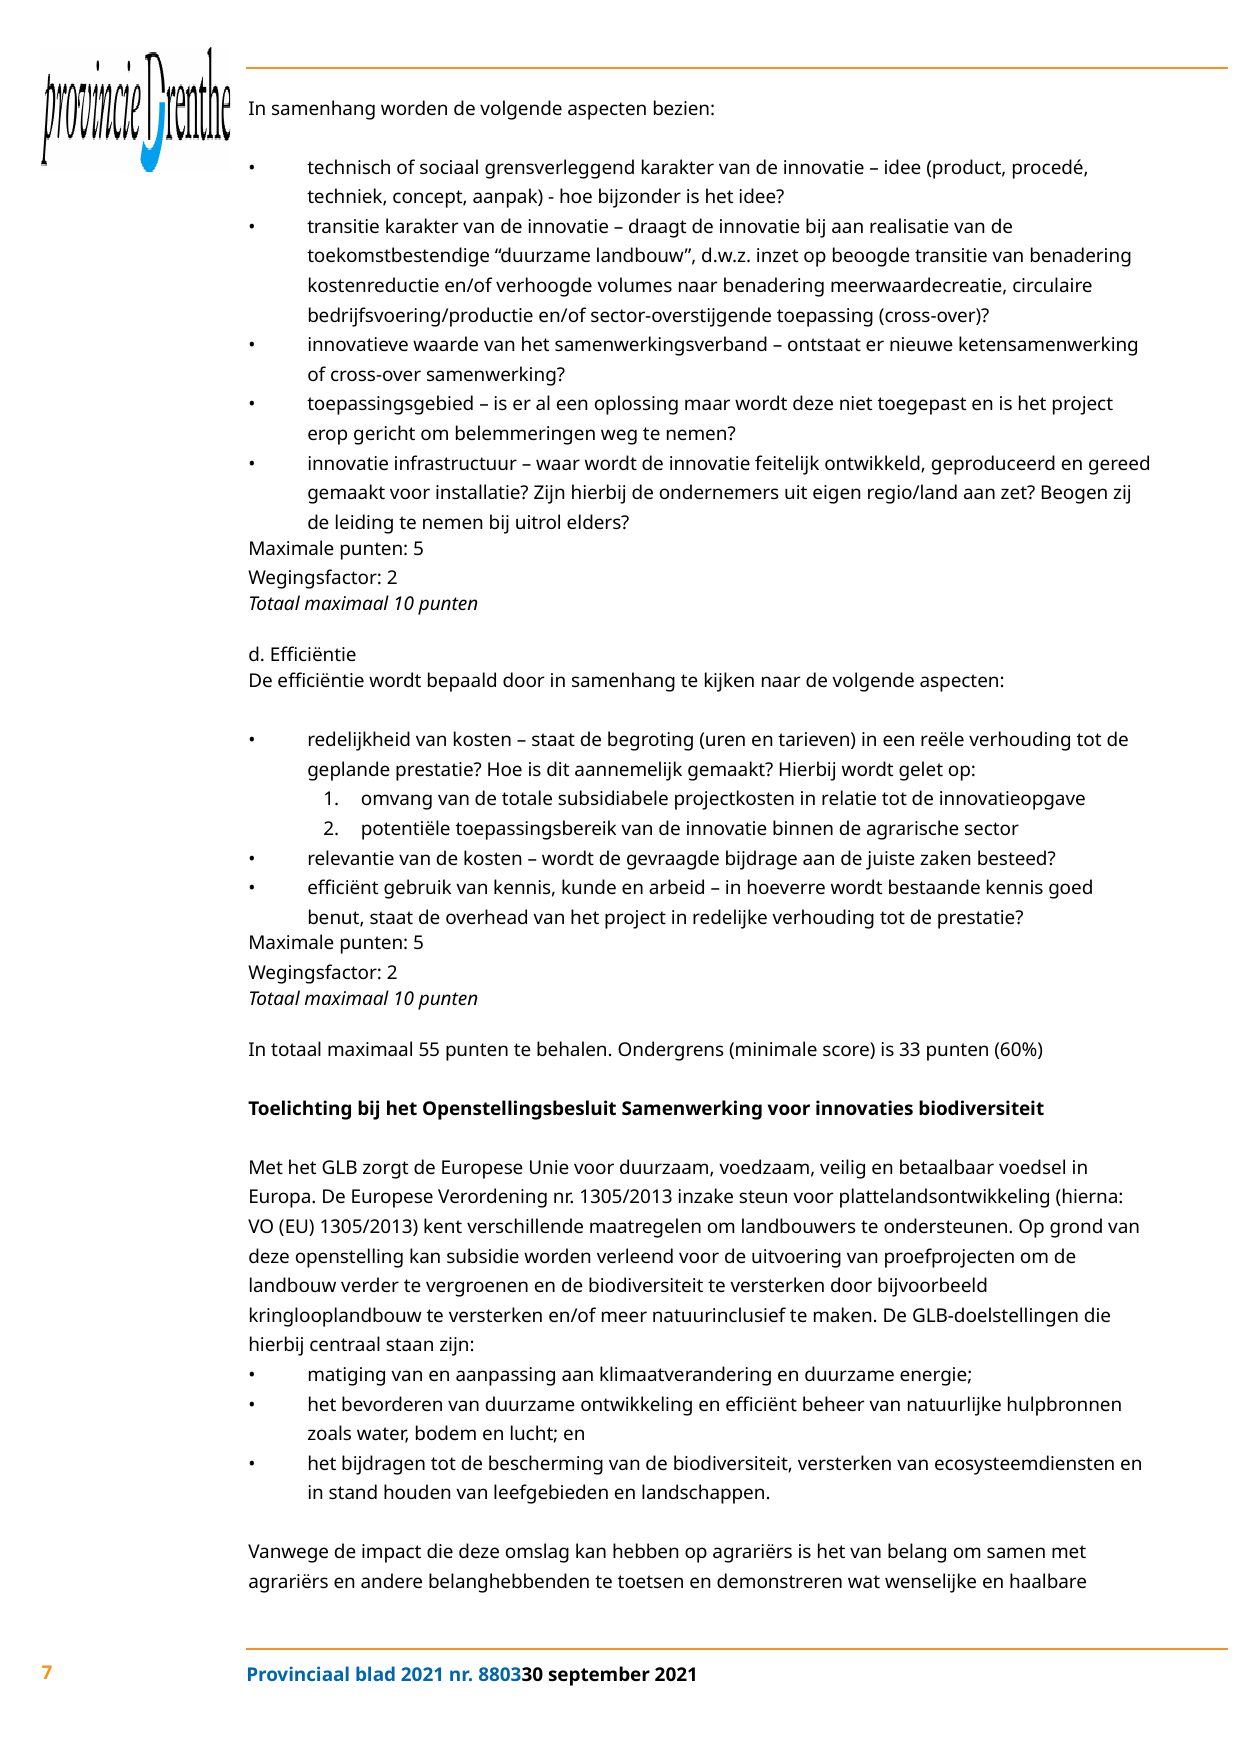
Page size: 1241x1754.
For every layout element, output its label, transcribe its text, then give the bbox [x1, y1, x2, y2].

table_cell Maximale punten: 5 Wegingsfactor: 2 [248, 930, 1152, 985]
table_cell Maximale punten: 5 Wegingsfactor: 2 [248, 535, 1152, 590]
picture [41, 47, 231, 172]
table_cell De efficiëntie wordt bepaald door in samenhang te kijken naar de volgende aspecten: redelijkheid van kosten – staat de begroting (uren en tarieven) in een reële verhouding tot de geplande prestatie? Hoe is dit aannemelijk gemaakt? Hierbij wordt gelet op: omvang van de totale subsidiabele projectkosten in relatie tot de innovatieopgave potentiële toepassingsbereik van de innovatie binnen de agrarische sector relevantie van de kosten – wordt de gevraagde bijdrage aan de juiste zaken besteed? efficiënt gebruik van kennis, kunde en arbeid – in hoeverre wordt bestaande kennis goed benut, staat de overhead van het project in redelijke verhouding tot de prestatie? [248, 667, 1152, 929]
list matiging van en aanpassing aan klimaatverandering en duurzame energie; [248, 1361, 1152, 1387]
table_cell [248, 616, 1152, 641]
table_cell Totaal maximaal 10 punten [248, 590, 1152, 616]
text Vanwege de impact die deze omslag kan hebben op agrariërs is het van belang om samen met agrariërs en andere belanghebbenden te toetsen en demonstreren wat wenselijke en haalbare [248, 1539, 1152, 1594]
table_cell d. Efficiëntie [248, 641, 1152, 667]
table_cell In samenhang worden de volgende aspecten bezien: technisch of sociaal grensverleggend karakter van de innovatie – idee (product, procedé, techniek, concept, aanpak) - hoe bijzonder is het idee? transitie karakter van de innovatie – draagt de innovatie bij aan realisatie van de toekomstbestendige “duurzame landbouw”, d.w.z. inzet op beoogde transitie van benadering kostenreductie en/of verhoogde volumes naar benadering meerwaardecreatie, circulaire bedrijfsvoering/productie en/of sector-overstijgende toepassing (cross-over)? innovatieve waarde van het samenwerkingsverband – ontstaat er nieuwe ketensamenwerking of cross-over samenwerking? toepassingsgebied – is er al een oplossing maar wordt deze niet toegepast en is het project erop gericht om belemmeringen weg te nemen? innovatie infrastructuur – waar wordt de innovatie feitelijk ontwikkeld, geproduceerd en gereed gemaakt voor installatie? Zijn hierbij de ondernemers uit eigen regio/land aan zet? Beogen zij de leiding te nemen bij uitrol elders? [248, 95, 1152, 535]
list het bijdragen tot de bescherming van de biodiversiteit, versterken van ecosysteemdiensten en in stand houden van leefgebieden en landschappen. [248, 1450, 1152, 1505]
text Met het GLB zorgt de Europese Unie voor duurzaam, voedzaam, veilig en betaalbaar voedsel in Europa. De Europese Verordening nr. 1305/2013 inzake steun voor plattelandsontwikkeling (hierna: VO (EU) 1305/2013) kent verschillende maatregelen om landbouwers te ondersteunen. Op grond van deze openstelling kan subsidie worden verleend voor de uitvoering van proefprojecten om de landbouw verder te vergroenen en de biodiversiteit te versterken door bijvoorbeeld kringlooplandbouw te versterken en/of meer natuurinclusief te maken. De GLB-doelstellingen die hierbij centraal staan zijn: [248, 1154, 1152, 1357]
list het bevorderen van duurzame ontwikkeling en efficiënt beheer van natuurlijke hulpbronnen zoals water, bodem en lucht; en [248, 1391, 1152, 1446]
table_cell [248, 1011, 1152, 1036]
table_cell Totaal maximaal 10 punten [248, 985, 1152, 1011]
table_cell In totaal maximaal 55 punten te behalen. Ondergrens (minimale score) is 33 punten (60%) [248, 1036, 1152, 1062]
text Toelichting bij het Openstellingsbesluit Samenwerking voor innovaties biodiversiteit [248, 1095, 1152, 1121]
